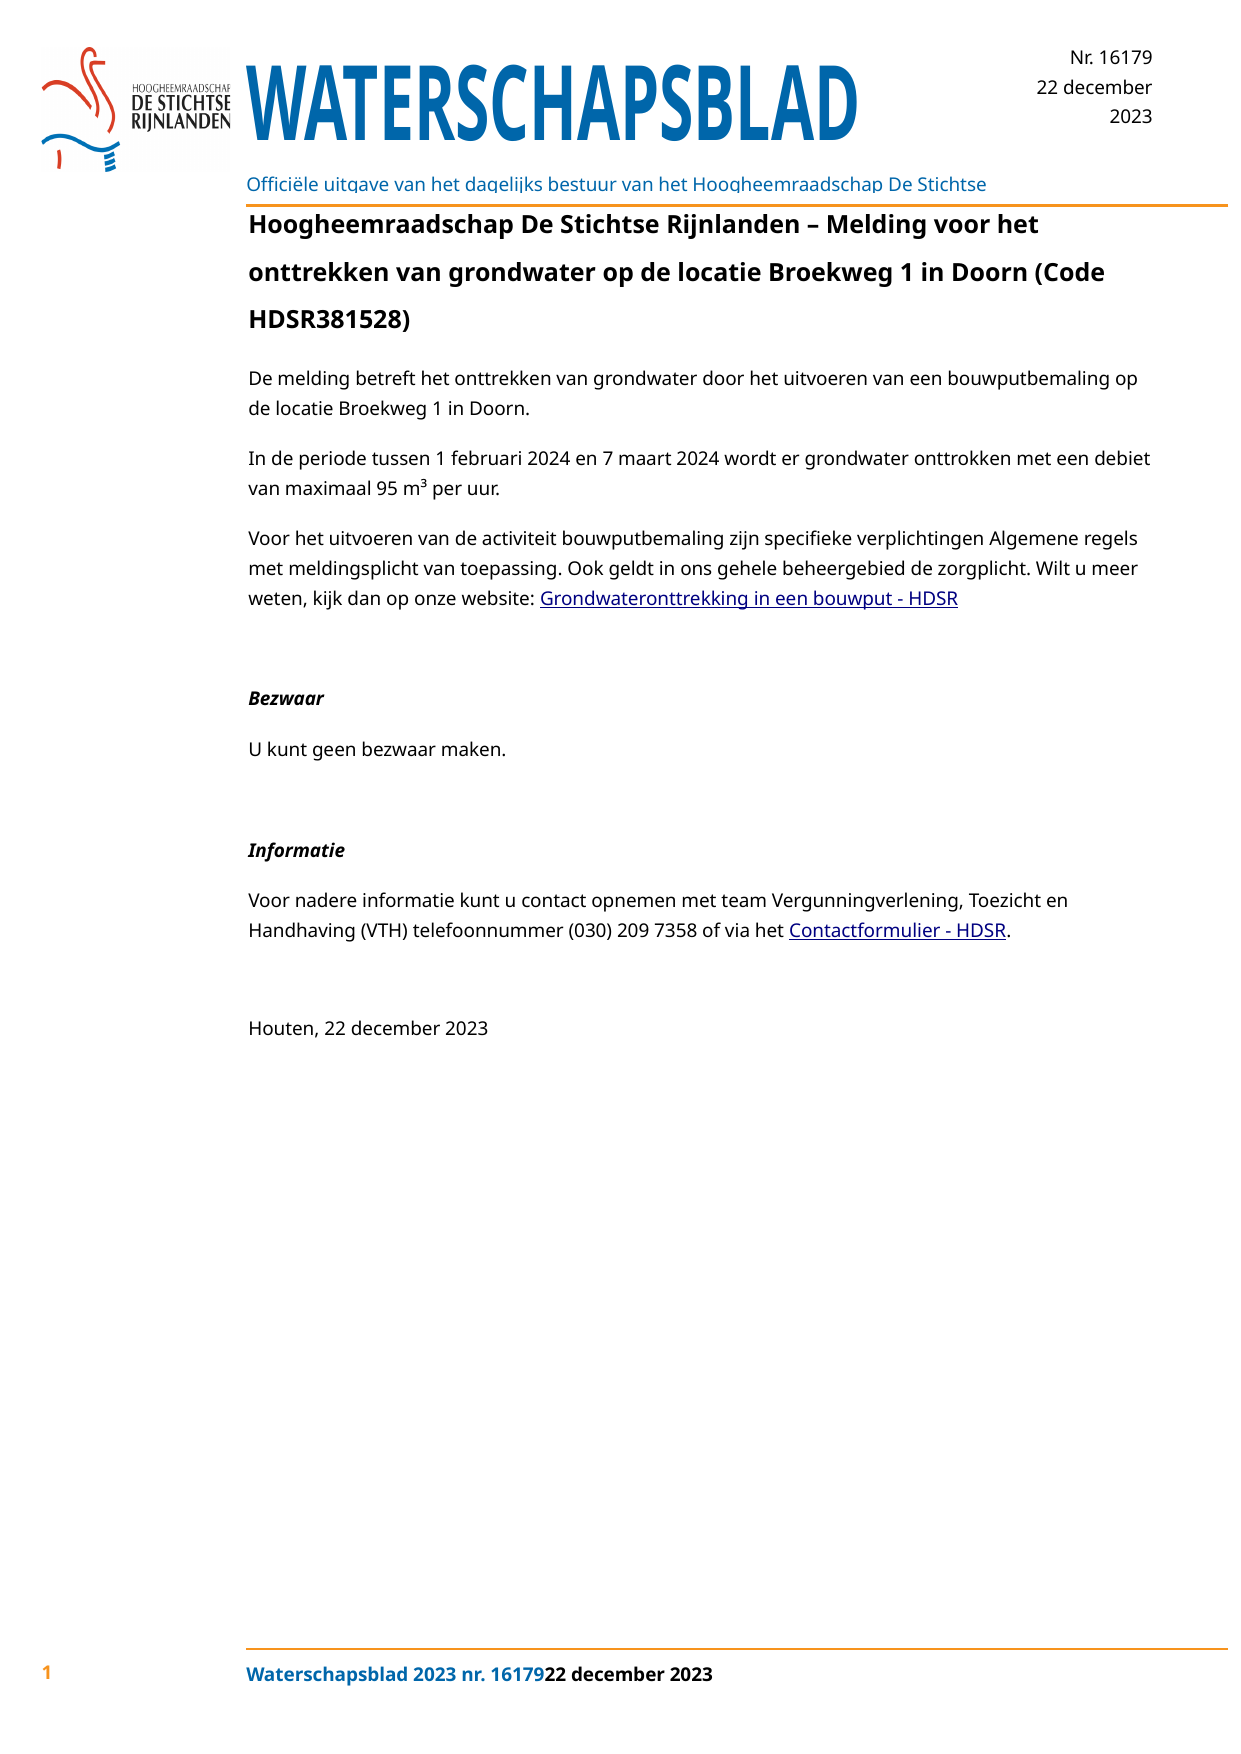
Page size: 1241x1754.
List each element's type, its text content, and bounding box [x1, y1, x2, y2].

text Voor nadere informatie kunt u contact opnemen met team Vergunningverlening, Toezicht en Handhaving (VTH) telefoonnummer (030) 209 7358 of via het Contactformulier - HDSR. [248, 887, 1152, 942]
text De melding betreft het onttrekken van grondwater door het uitvoeren van een bouwputbemaling op de locatie Broekweg 1 in Doorn. [248, 366, 1152, 421]
text Houten, 22 december 2023 [248, 1015, 1152, 1041]
text Voor het uitvoeren van de activiteit bouwputbemaling zijn specifieke verplichtingen Algemene regels met meldingsplicht van toepassing. Ook geldt in ons gehele beheergebied de zorgplicht. Wilt u meer weten, kijk dan op onze website: Grondwateronttrekking in een bouwput - HDSR [248, 526, 1152, 610]
text Informatie [248, 837, 1152, 862]
text U kunt geen bezwaar maken. [248, 736, 1152, 762]
text In de periode tussen 1 februari 2024 en 7 maart 2024 wordt er grondwater onttrokken met een debiet van maximaal 95 m³ per uur. [248, 446, 1152, 501]
text Hoogheemraadschap De Stichtse Rijnlanden – Melding voor het onttrekken van grondwater op de locatie Broekweg 1 in Doorn (Code HDSR381528) [248, 207, 1152, 336]
picture [41, 47, 231, 172]
text Bezwaar [248, 686, 1152, 711]
